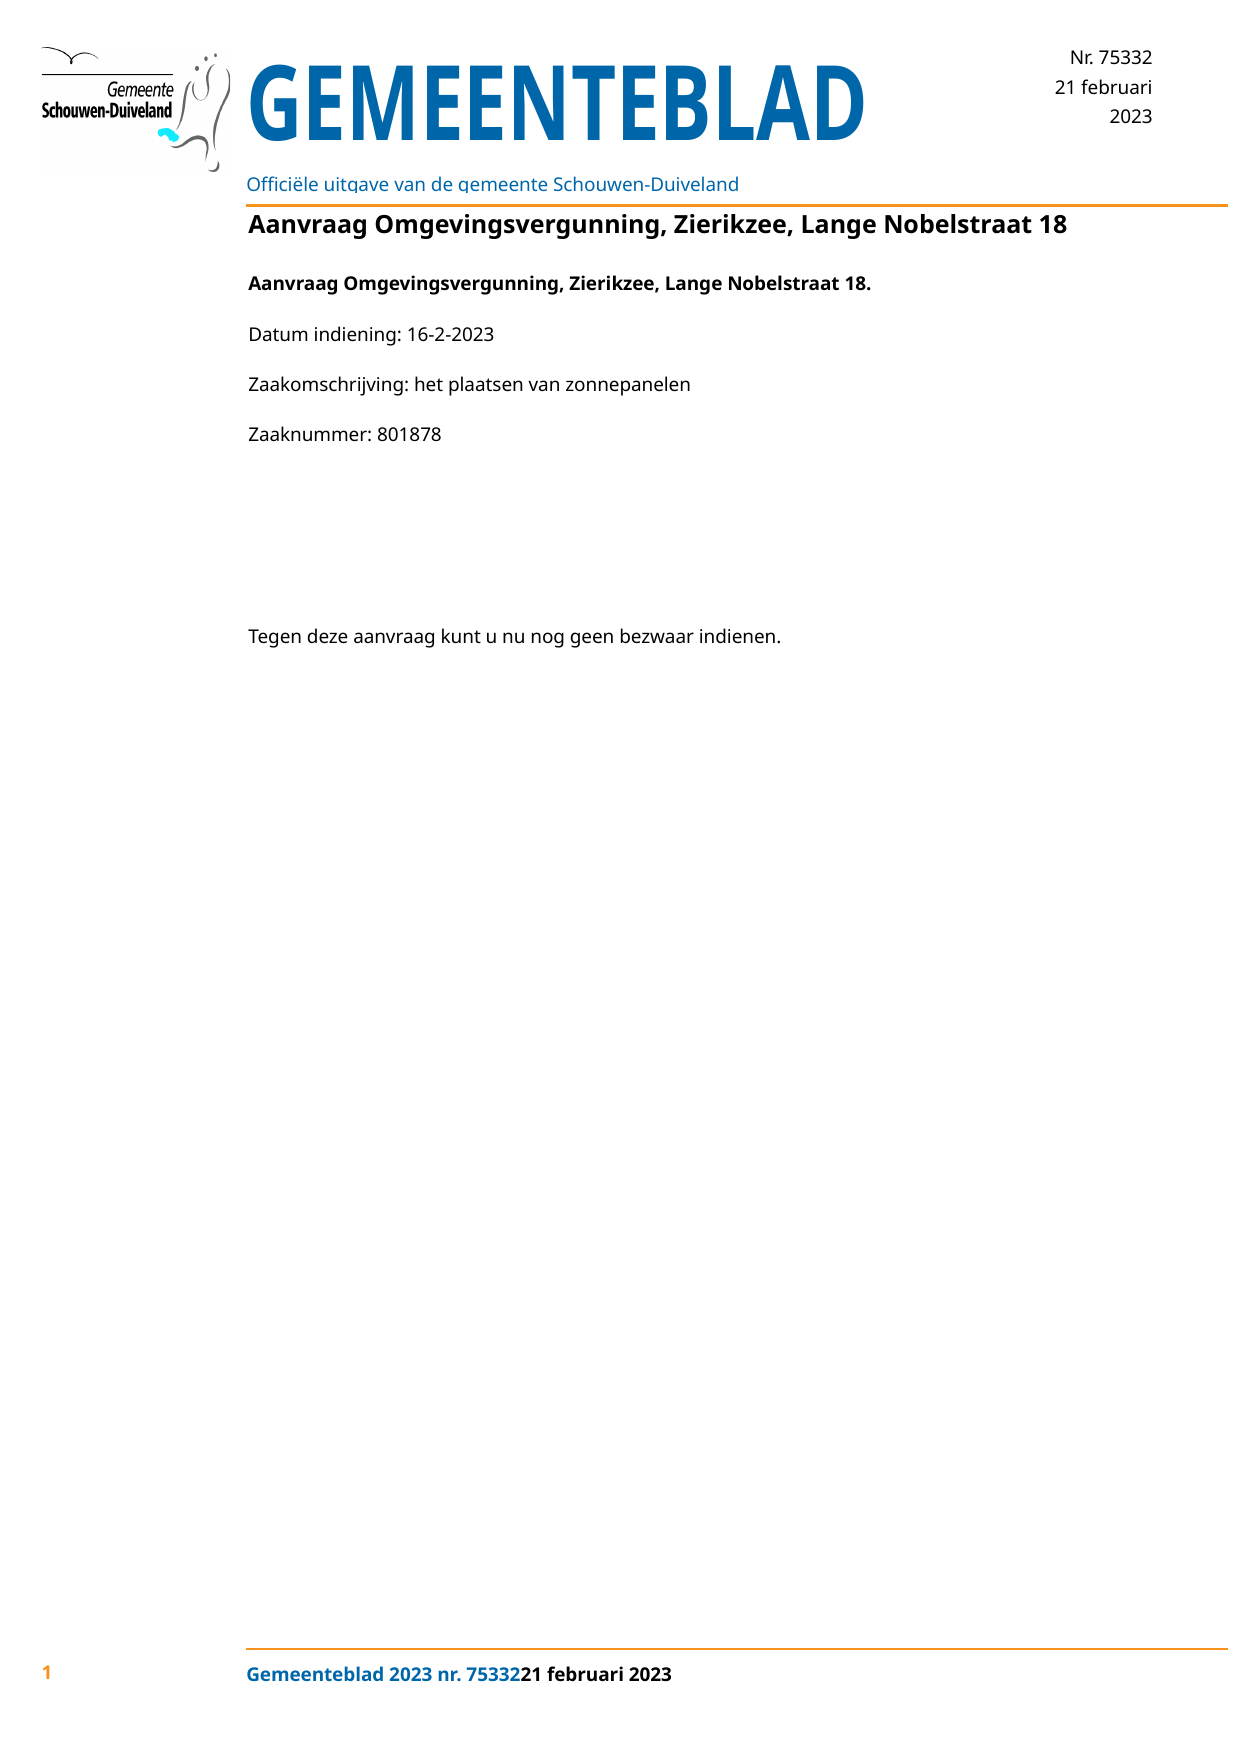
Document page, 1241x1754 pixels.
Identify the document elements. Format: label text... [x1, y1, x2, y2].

text Aanvraag Omgevingsvergunning, Zierikzee, Lange Nobelstraat 18 [248, 207, 1152, 241]
text Tegen deze aanvraag kunt u nu nog geen bezwaar indienen. [248, 623, 1152, 649]
picture [41, 47, 231, 172]
text Zaakomschrijving: het plaatsen van zonnepanelen [248, 371, 1152, 397]
text Zaaknummer: 801878 [248, 422, 1152, 447]
text Aanvraag Omgevingsvergunning, Zierikzee, Lange Nobelstraat 18. [248, 270, 1152, 296]
text Datum indiening: 16-2-2023 [248, 321, 1152, 346]
